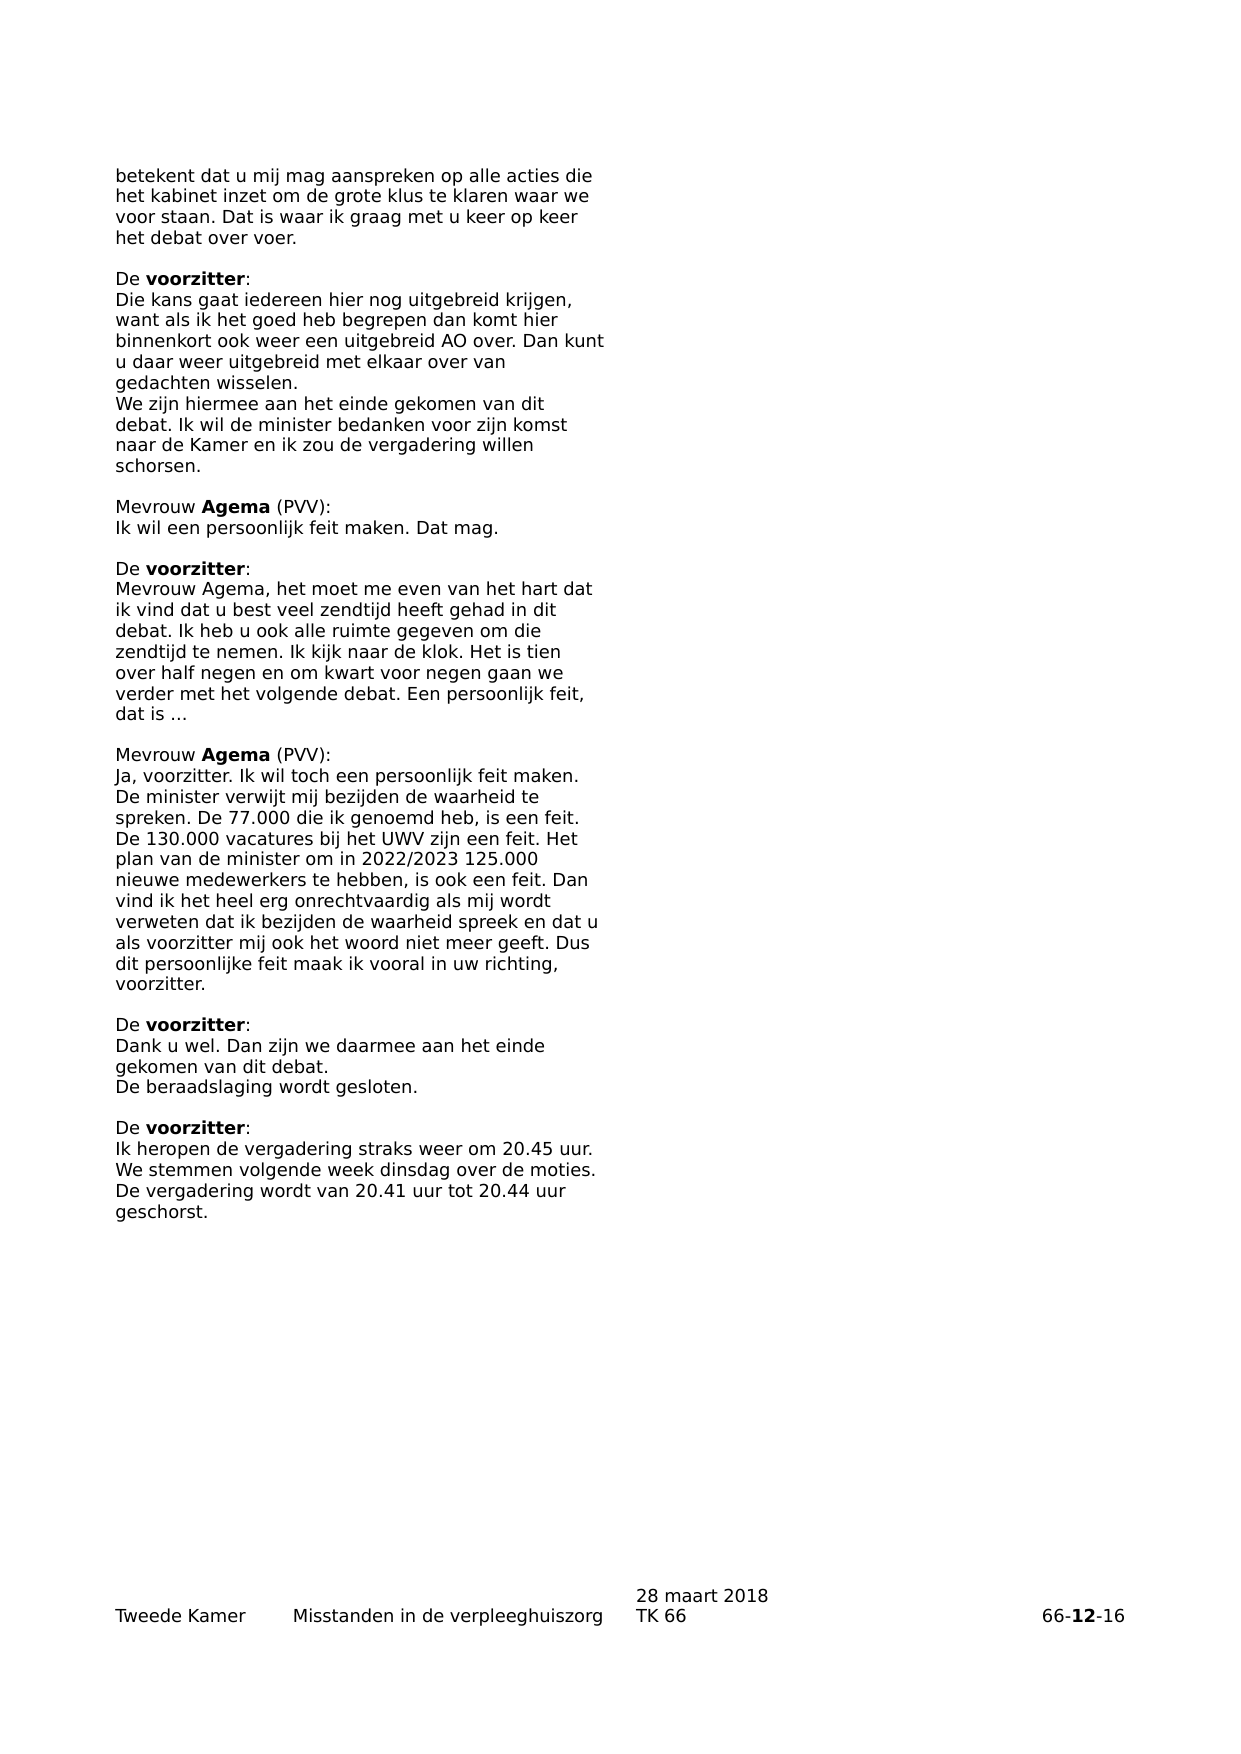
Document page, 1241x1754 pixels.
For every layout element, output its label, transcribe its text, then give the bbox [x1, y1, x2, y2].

text We zijn hiermee aan het einde gekomen van dit debat. Ik wil de minister bedanken voor zijn komst naar de Kamer en ik zou de vergadering willen schorsen. [115, 393, 605, 477]
text Ja, voorzitter. Ik wil toch een persoonlijk feit maken. De minister verwijt mij bezijden de waarheid te spreken. De 77.000 die ik genoemd heb, is een feit. De 130.000 vacatures bij het UWV zijn een feit. Het plan van de minister om in 2022/2023 125.000 nieuwe medewerkers te hebben, is ook een feit. Dan vind ik het heel erg onrechtvaardig als mij wordt verweten dat ik bezijden de waarheid spreek en dat u als voorzitter mij ook het woord niet meer geeft. Dus dit persoonlijke feit maak ik vooral in uw richting, voorzitter. [115, 766, 605, 995]
text Dank u wel. Dan zijn we daarmee aan het einde gekomen van dit debat. [115, 1036, 605, 1077]
text De voorzitter: [115, 1118, 605, 1139]
text De voorzitter: [115, 558, 605, 579]
text Ik wil een persoonlijk feit maken. Dat mag. [115, 518, 605, 538]
text De vergadering wordt van 20.41 uur tot 20.44 uur geschorst. [115, 1181, 605, 1222]
text Mevrouw Agema (PVV): [115, 745, 605, 766]
text De voorzitter: [115, 269, 605, 289]
text Mevrouw Agema (PVV): [115, 497, 605, 518]
text De beraadslaging wordt gesloten. [115, 1077, 605, 1098]
text De voorzitter: [115, 1015, 605, 1036]
text Die kans gaat iedereen hier nog uitgebreid krijgen, want als ik het goed heb begrepen dan komt hier binnenkort ook weer een uitgebreid AO over. Dan kunt u daar weer uitgebreid met elkaar over van gedachten wisselen. [115, 289, 605, 393]
text Ik heropen de vergadering straks weer om 20.45 uur. We stemmen volgende week dinsdag over de moties. [115, 1139, 605, 1181]
text Mevrouw Agema, het moet me even van het hart dat ik vind dat u best veel zendtijd heeft gehad in dit debat. Ik heb u ook alle ruimte gegeven om die zendtijd te nemen. Ik kijk naar de klok. Het is tien over half negen en om kwart voor negen gaan we verder met het volgende debat. Een persoonlijk feit, dat is ... [115, 579, 605, 725]
text betekent dat u mij mag aanspreken op alle acties die het kabinet inzet om de grote klus te klaren waar we voor staan. Dat is waar ik graag met u keer op keer het debat over voer. [115, 165, 605, 249]
